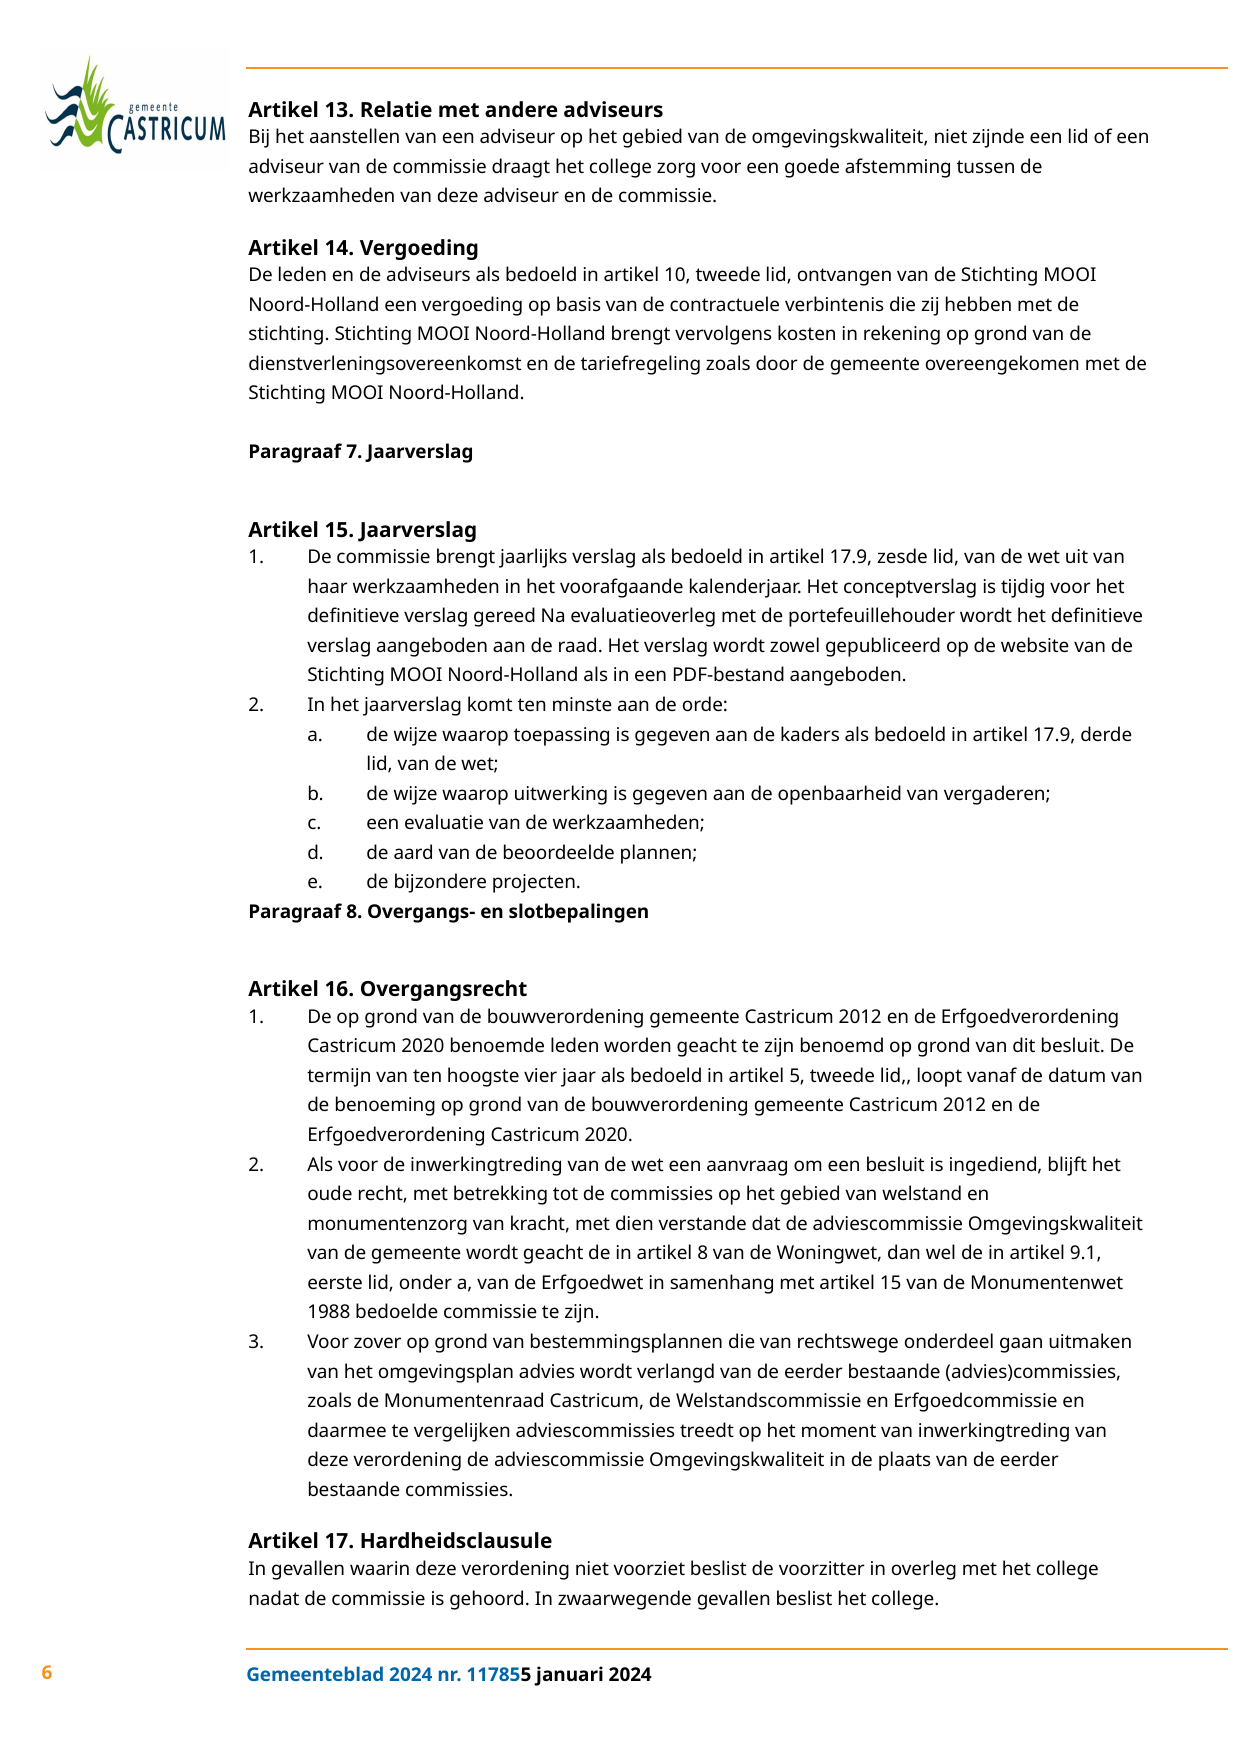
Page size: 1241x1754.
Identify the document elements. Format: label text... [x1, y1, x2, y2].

text Paragraaf 7. Jaarverslag [248, 439, 1152, 464]
text Paragraaf 8. Overgangs- en slotbepalingen [248, 898, 1152, 924]
list Voor zover op grond van bestemmingsplannen die van rechtswege onderdeel gaan uitmaken van het omgevingsplan advies wordt verlangd van de eerder bestaande (advies)commissies, zoals de Monumentenraad Castricum, de Welstandscommissie en Erfgoedcommissie en daarmee te vergelijken adviescommissies treedt op het moment van inwerkingtreding van deze verordening de adviescommissie Omgevingskwaliteit in de plaats van de eerder bestaande commissies. [248, 1328, 1152, 1502]
text Bij het aanstellen van een adviseur op het gebied van de omgevingskwaliteit, niet zijnde een lid of een adviseur van de commissie draagt het college zorg voor een goede afstemming tussen de werkzaamheden van deze adviseur en de commissie. [248, 123, 1152, 208]
text De leden en de adviseurs als bedoeld in artikel 10, tweede lid, ontvangen van de Stichting MOOI [248, 261, 1152, 287]
list Als voor de inwerkingtreding van de wet een aanvraag om een besluit is ingediend, blijft het oude recht, met betrekking tot de commissies op het gebied van welstand en monumentenzorg van kracht, met dien verstande dat de adviescommissie Omgevingskwaliteit van de gemeente wordt geacht de in artikel 8 van de Woningwet, dan wel de in artikel 9.1, eerste lid, onder a, van de Erfgoedwet in samenhang met artikel 15 van de Monumentenwet 1988 bedoelde commissie te zijn. [248, 1151, 1152, 1324]
list een evaluatie van de werkzaamheden; [307, 809, 1152, 835]
text Artikel 15. Jaarverslag [248, 515, 1152, 543]
list de aard van de beoordeelde plannen; [307, 839, 1152, 865]
list De op grond van de bouwverordening gemeente Castricum 2012 en de Erfgoedverordening Castricum 2020 benoemde leden worden geacht te zijn benoemd op grond van dit besluit. De termijn van ten hoogste vier jaar als bedoeld in artikel 5, tweede lid,, loopt vanaf de datum van de benoeming op grond van de bouwverordening gemeente Castricum 2012 en de Erfgoedverordening Castricum 2020. [248, 1003, 1152, 1147]
text Artikel 16. Overgangsrecht [248, 974, 1152, 1003]
text In gevallen waarin deze verordening niet voorziet beslist de voorzitter in overleg met het college nadat de commissie is gehoord. In zwaarwegende gevallen beslist het college. [248, 1555, 1152, 1610]
list de wijze waarop uitwerking is gegeven aan de openbaarheid van vergaderen; [307, 780, 1152, 806]
picture [41, 47, 231, 172]
list de wijze waarop toepassing is gegeven aan de kaders als bedoeld in artikel 17.9, derde lid, van de wet; [307, 721, 1152, 776]
list De commissie brengt jaarlijks verslag als bedoeld in artikel 17.9, zesde lid, van de wet uit van haar werkzaamheden in het voorafgaande kalenderjaar. Het conceptverslag is tijdig voor het definitieve verslag gereed Na evaluatieoverleg met de portefeuillehouder wordt het definitieve verslag aangeboden aan de raad. Het verslag wordt zowel gepubliceerd op de website van de Stichting MOOI Noord-Holland als in een PDF-bestand aangeboden. [248, 543, 1152, 687]
text Artikel 17. Hardheidsclausule [248, 1527, 1152, 1555]
list In het jaarverslag komt ten minste aan de orde: [248, 691, 1152, 717]
text Noord-Holland een vergoeding op basis van de contractuele verbintenis die zij hebben met de stichting. Stichting MOOI Noord-Holland brengt vervolgens kosten in rekening op grond van de dienstverleningsovereenkomst en de tariefregeling zoals door de gemeente overeengekomen met de Stichting MOOI Noord-Holland. [248, 291, 1152, 405]
text Artikel 14. Vergoeding [248, 233, 1152, 261]
list de bijzondere projecten. [307, 869, 1152, 894]
text Artikel 13. Relatie met andere adviseurs [248, 95, 1152, 123]
